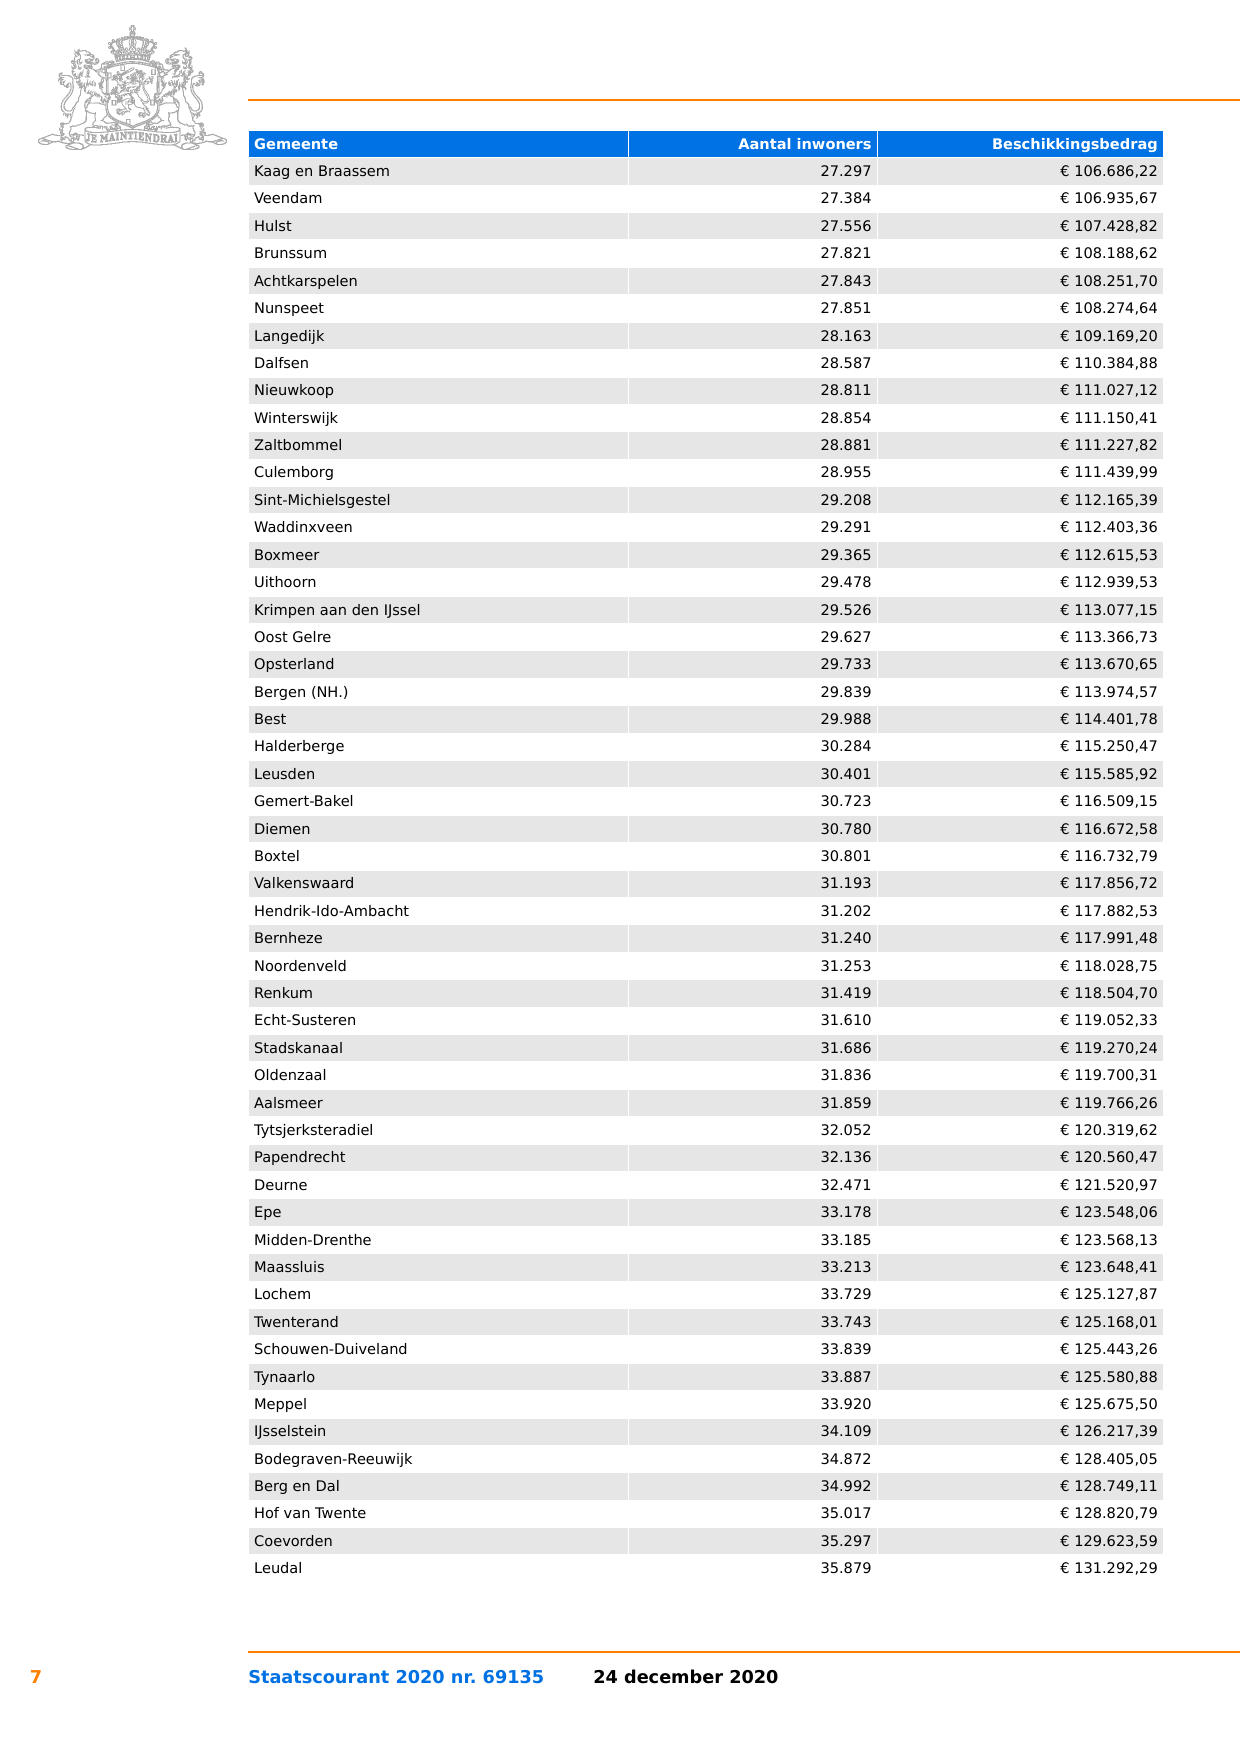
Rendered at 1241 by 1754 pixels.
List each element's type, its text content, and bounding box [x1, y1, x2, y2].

table_cell 33.185 [629, 1227, 877, 1253]
table_cell 31.419 [629, 980, 877, 1007]
table_cell 27.556 [629, 213, 877, 239]
table_cell Oldenzaal [249, 1063, 628, 1089]
table_cell Twenterand [249, 1309, 628, 1335]
table_cell 31.836 [629, 1063, 877, 1089]
table_cell Winterswijk [249, 405, 628, 431]
table_cell Midden-Drenthe [249, 1227, 628, 1253]
table_cell 33.839 [629, 1336, 877, 1363]
table_cell Culemborg [249, 460, 628, 486]
table_cell € 118.504,70 [878, 980, 1163, 1007]
table_cell 33.729 [629, 1282, 877, 1308]
table_cell 27.821 [629, 241, 877, 267]
table_cell € 106.686,22 [878, 158, 1163, 185]
table_cell IJsselstein [249, 1419, 628, 1445]
table_cell Krimpen aan den IJssel [249, 597, 628, 623]
table_cell € 116.732,79 [878, 843, 1163, 869]
table_cell 30.780 [629, 816, 877, 842]
table_cell 28.854 [629, 405, 877, 431]
table_cell Nunspeet [249, 295, 628, 322]
table_cell € 125.127,87 [878, 1282, 1163, 1308]
table_cell 34.109 [629, 1419, 877, 1445]
table_cell Noordenveld [249, 953, 628, 979]
picture [38, 25, 227, 150]
table_cell Diemen [249, 816, 628, 842]
table_cell Nieuwkoop [249, 378, 628, 404]
table_header Gemeente [249, 131, 628, 157]
table_cell 33.178 [629, 1199, 877, 1226]
table_cell 29.988 [629, 706, 877, 733]
table_cell Deurne [249, 1172, 628, 1198]
table_cell Dalfsen [249, 350, 628, 376]
table_cell € 131.292,29 [878, 1556, 1163, 1582]
table_cell € 117.991,48 [878, 925, 1163, 952]
table_cell 33.743 [629, 1309, 877, 1335]
table_cell Boxmeer [249, 542, 628, 568]
table_cell 31.193 [629, 871, 877, 897]
table_cell Langedijk [249, 323, 628, 349]
table_cell € 110.384,88 [878, 350, 1163, 376]
table_cell € 123.548,06 [878, 1199, 1163, 1226]
table_cell 29.839 [629, 679, 877, 705]
table_cell 35.017 [629, 1501, 877, 1527]
table_cell Gemert-Bakel [249, 789, 628, 815]
table_cell € 106.935,67 [878, 186, 1163, 212]
table_cell € 109.169,20 [878, 323, 1163, 349]
table_cell Sint-Michielsgestel [249, 487, 628, 513]
table_cell € 119.270,24 [878, 1035, 1163, 1061]
table_cell 28.811 [629, 378, 877, 404]
table_cell Best [249, 706, 628, 733]
table_cell Hof van Twente [249, 1501, 628, 1527]
table_cell 29.478 [629, 569, 877, 596]
table_cell 30.801 [629, 843, 877, 869]
table_cell 33.887 [629, 1364, 877, 1390]
table_cell € 112.615,53 [878, 542, 1163, 568]
table_cell € 119.052,33 [878, 1008, 1163, 1034]
table_cell € 123.648,41 [878, 1254, 1163, 1281]
table_cell Echt-Susteren [249, 1008, 628, 1034]
table_cell Meppel [249, 1391, 628, 1417]
table_cell € 119.766,26 [878, 1090, 1163, 1116]
table_cell € 113.366,73 [878, 624, 1163, 650]
table_cell 27.843 [629, 268, 877, 294]
table_cell 31.240 [629, 925, 877, 952]
table_cell 34.992 [629, 1473, 877, 1500]
table_cell Maassluis [249, 1254, 628, 1281]
table_cell € 116.672,58 [878, 816, 1163, 842]
table_cell € 118.028,75 [878, 953, 1163, 979]
table_cell 31.202 [629, 898, 877, 924]
table_cell Veendam [249, 186, 628, 212]
table_cell € 129.623,59 [878, 1528, 1163, 1554]
table_cell € 114.401,78 [878, 706, 1163, 733]
table_cell 29.526 [629, 597, 877, 623]
table_cell € 111.227,82 [878, 432, 1163, 459]
table_cell € 121.520,97 [878, 1172, 1163, 1198]
table_cell € 123.568,13 [878, 1227, 1163, 1253]
table_cell Boxtel [249, 843, 628, 869]
table_cell Zaltbommel [249, 432, 628, 459]
table_cell Epe [249, 1199, 628, 1226]
table_cell € 107.428,82 [878, 213, 1163, 239]
table_cell Hulst [249, 213, 628, 239]
table_cell € 125.443,26 [878, 1336, 1163, 1363]
table_cell Schouwen-Duiveland [249, 1336, 628, 1363]
table_cell € 108.274,64 [878, 295, 1163, 322]
table_cell 32.471 [629, 1172, 877, 1198]
table_cell € 117.882,53 [878, 898, 1163, 924]
table_cell Waddinxveen [249, 515, 628, 541]
table_cell 28.955 [629, 460, 877, 486]
table_cell € 128.749,11 [878, 1473, 1163, 1500]
table_cell 27.384 [629, 186, 877, 212]
table_header Beschikkingsbedrag [878, 131, 1163, 157]
table_cell Hendrik-Ido-Ambacht [249, 898, 628, 924]
table_cell € 112.939,53 [878, 569, 1163, 596]
table_cell Leusden [249, 761, 628, 787]
table_cell € 108.188,62 [878, 241, 1163, 267]
table_cell Coevorden [249, 1528, 628, 1554]
table_cell 31.859 [629, 1090, 877, 1116]
table_cell 32.052 [629, 1117, 877, 1143]
table_cell 34.872 [629, 1446, 877, 1472]
table_cell € 112.165,39 [878, 487, 1163, 513]
table_cell € 120.319,62 [878, 1117, 1163, 1143]
table_cell Berg en Dal [249, 1473, 628, 1500]
table_cell 33.213 [629, 1254, 877, 1281]
table_cell 29.627 [629, 624, 877, 650]
table_cell Bergen (NH.) [249, 679, 628, 705]
table_cell € 128.405,05 [878, 1446, 1163, 1472]
table_cell € 125.580,88 [878, 1364, 1163, 1390]
table_cell 29.291 [629, 515, 877, 541]
table_cell Bodegraven-Reeuwijk [249, 1446, 628, 1472]
table_cell € 111.027,12 [878, 378, 1163, 404]
table_cell 32.136 [629, 1145, 877, 1171]
table_cell € 119.700,31 [878, 1063, 1163, 1089]
table_cell € 113.670,65 [878, 651, 1163, 678]
table_cell € 116.509,15 [878, 789, 1163, 815]
table_cell 28.587 [629, 350, 877, 376]
table_cell € 113.974,57 [878, 679, 1163, 705]
table_cell 28.881 [629, 432, 877, 459]
table_cell € 117.856,72 [878, 871, 1163, 897]
table_cell € 113.077,15 [878, 597, 1163, 623]
table_cell Opsterland [249, 651, 628, 678]
table_cell 27.851 [629, 295, 877, 322]
table_cell € 111.439,99 [878, 460, 1163, 486]
table_cell 30.284 [629, 734, 877, 760]
table_cell 28.163 [629, 323, 877, 349]
table_cell 33.920 [629, 1391, 877, 1417]
table_header Aantal inwoners [629, 131, 877, 157]
table_cell 27.297 [629, 158, 877, 185]
table_cell Valkenswaard [249, 871, 628, 897]
table_cell Kaag en Braassem [249, 158, 628, 185]
table_cell € 128.820,79 [878, 1501, 1163, 1527]
table_cell Uithoorn [249, 569, 628, 596]
table_cell 29.733 [629, 651, 877, 678]
table_cell 35.297 [629, 1528, 877, 1554]
table_cell Brunssum [249, 241, 628, 267]
table_cell Achtkarspelen [249, 268, 628, 294]
table_cell € 120.560,47 [878, 1145, 1163, 1171]
table_cell 30.401 [629, 761, 877, 787]
table_cell 29.365 [629, 542, 877, 568]
table_cell Lochem [249, 1282, 628, 1308]
table_cell € 108.251,70 [878, 268, 1163, 294]
table_cell Stadskanaal [249, 1035, 628, 1061]
table_cell Halderberge [249, 734, 628, 760]
table_cell € 115.250,47 [878, 734, 1163, 760]
table_cell Tynaarlo [249, 1364, 628, 1390]
table_cell € 125.168,01 [878, 1309, 1163, 1335]
table_cell € 111.150,41 [878, 405, 1163, 431]
table_cell € 126.217,39 [878, 1419, 1163, 1445]
table_cell Aalsmeer [249, 1090, 628, 1116]
table_cell Leudal [249, 1556, 628, 1582]
table_cell € 112.403,36 [878, 515, 1163, 541]
table_cell 31.686 [629, 1035, 877, 1061]
table_cell 29.208 [629, 487, 877, 513]
table_cell Oost Gelre [249, 624, 628, 650]
table_cell 35.879 [629, 1556, 877, 1582]
table_cell 30.723 [629, 789, 877, 815]
table_cell 31.253 [629, 953, 877, 979]
table_cell Bernheze [249, 925, 628, 952]
table_cell Tytsjerksteradiel [249, 1117, 628, 1143]
table_cell € 125.675,50 [878, 1391, 1163, 1417]
table_cell Renkum [249, 980, 628, 1007]
table_cell € 115.585,92 [878, 761, 1163, 787]
table_cell 31.610 [629, 1008, 877, 1034]
table_cell Papendrecht [249, 1145, 628, 1171]
